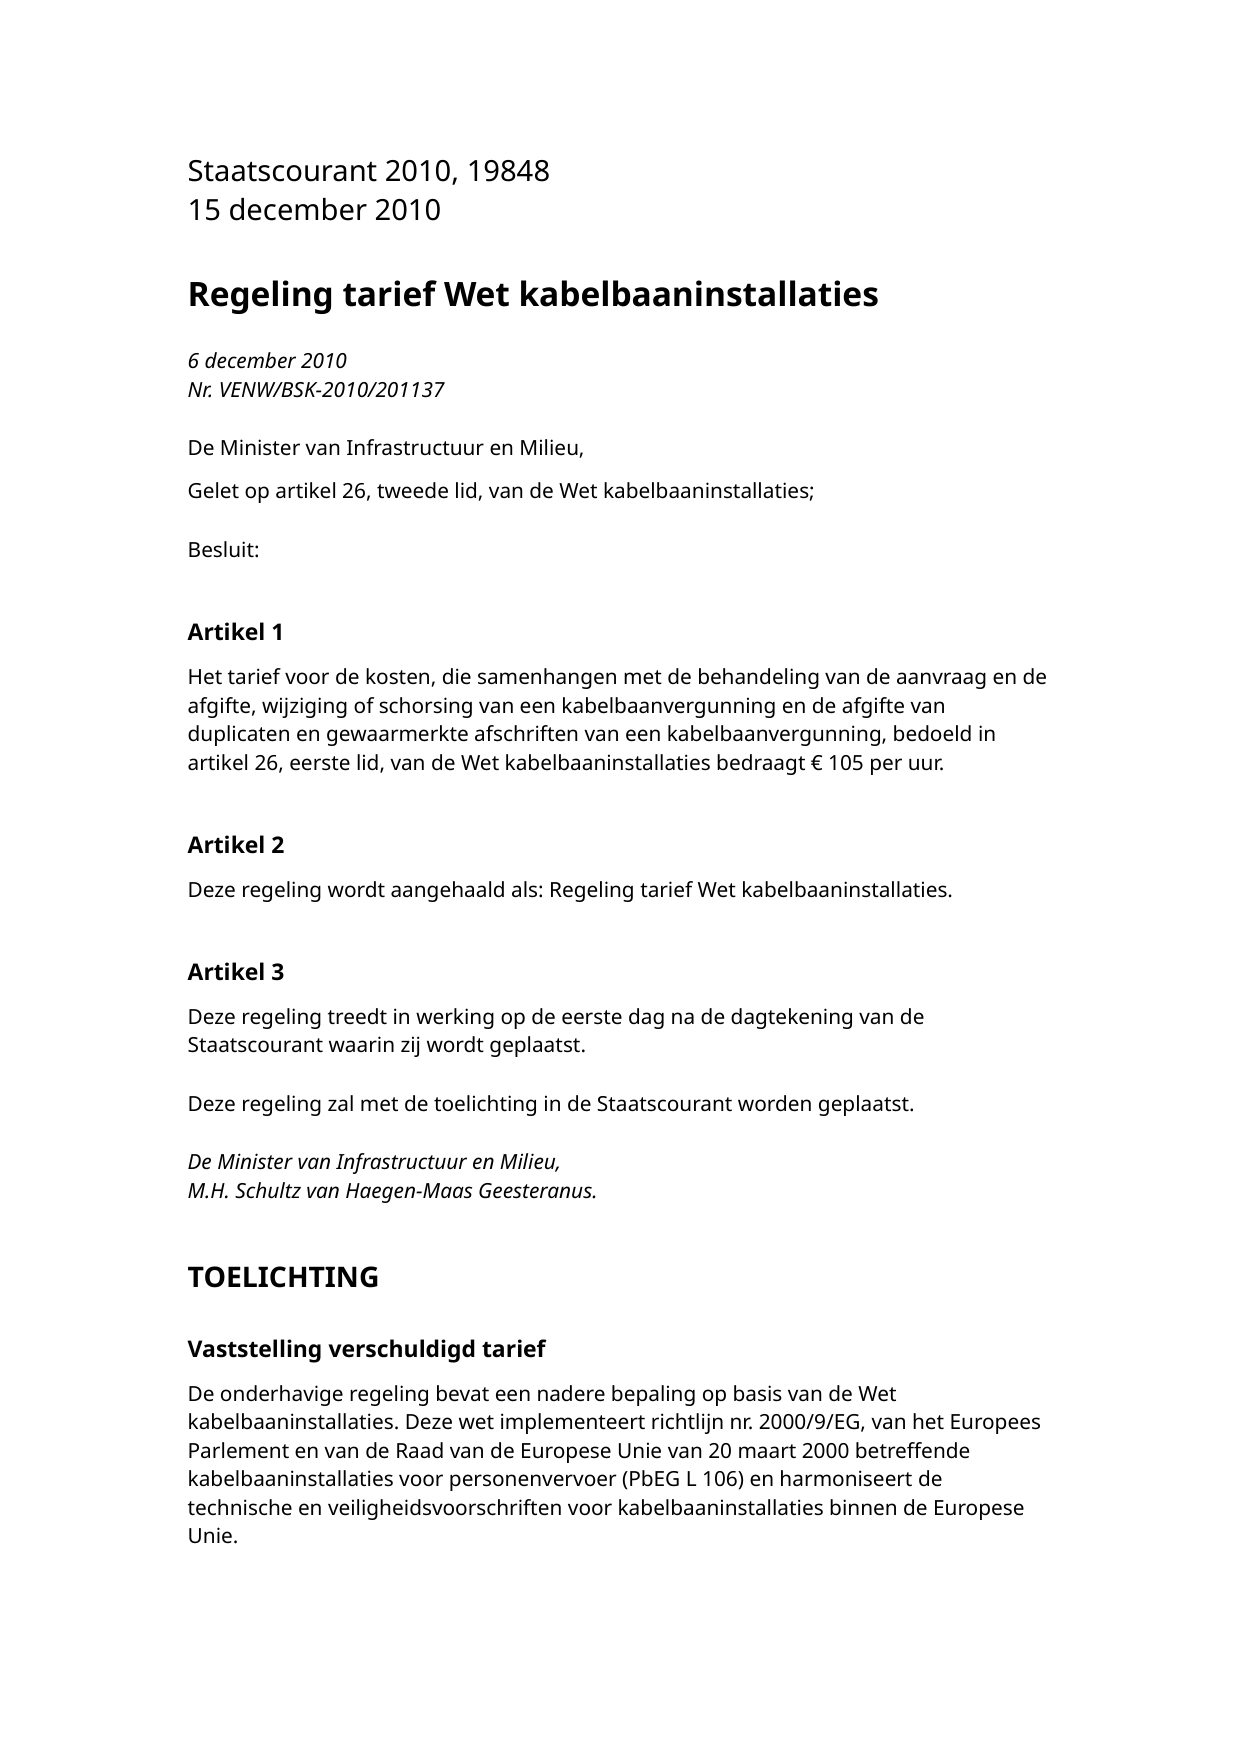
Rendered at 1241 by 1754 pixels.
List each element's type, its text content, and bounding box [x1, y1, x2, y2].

subtitle Artikel 1 [187, 616, 1053, 647]
text Deze regeling zal met de toelichting in de Staatscourant worden geplaatst. [187, 1089, 1053, 1117]
text Gelet op artikel 26, tweede lid, van de Wet kabelbaaninstallaties; [187, 477, 1053, 505]
text Besluit: [187, 535, 1053, 563]
subtitle Vaststelling verschuldigd tarief [187, 1333, 1053, 1364]
subtitle Artikel 3 [187, 956, 1053, 987]
text 6 december 2010 [187, 346, 1053, 375]
subtitle Artikel 2 [187, 828, 1053, 860]
subtitle Regeling tarief Wet kabelbaaninstallaties [187, 271, 1053, 316]
text De Minister van Infrastructuur en Milieu, [187, 1147, 1053, 1176]
text 15 december 2010 [187, 190, 1053, 229]
text Nr. VENW/BSK-2010/201137 [187, 375, 1053, 403]
subtitle TOELICHTING [187, 1257, 1053, 1295]
text Deze regeling wordt aangehaald als: Regeling tarief Wet kabelbaaninstallaties. [187, 875, 1053, 903]
text De onderhavige regeling bevat een nadere bepaling op basis van de Wet kabelbaaninstallaties. Deze wet implementeert richtlijn nr. 2000/9/EG, van het Europees Parlement en van de Raad van de Europese Unie van 20 maart 2000 betreffende kabelbaaninstallaties voor personenvervoer (PbEG L 106) en harmoniseert de technische en veiligheidsvoorschriften voor kabelbaaninstallaties binnen de Europese Unie. [187, 1379, 1053, 1550]
text De Minister van Infrastructuur en Milieu, [187, 433, 1053, 462]
text Staatscourant 2010, 19848 [187, 150, 1053, 190]
text M.H. Schultz van Haegen-Maas Geesteranus. [187, 1176, 1053, 1204]
text Deze regeling treedt in werking op de eerste dag na de dagtekening van de Staatscourant waarin zij wordt geplaatst. [187, 1002, 1053, 1059]
text Het tarief voor de kosten, die samenhangen met de behandeling van de aanvraag en de afgifte, wijziging of schorsing van een kabelbaanvergunning en de afgifte van duplicaten en gewaarmerkte afschriften van een kabelbaanvergunning, bedoeld in artikel 26, eerste lid, van de Wet kabelbaaninstallaties bedraagt € 105 per uur. [187, 662, 1053, 776]
